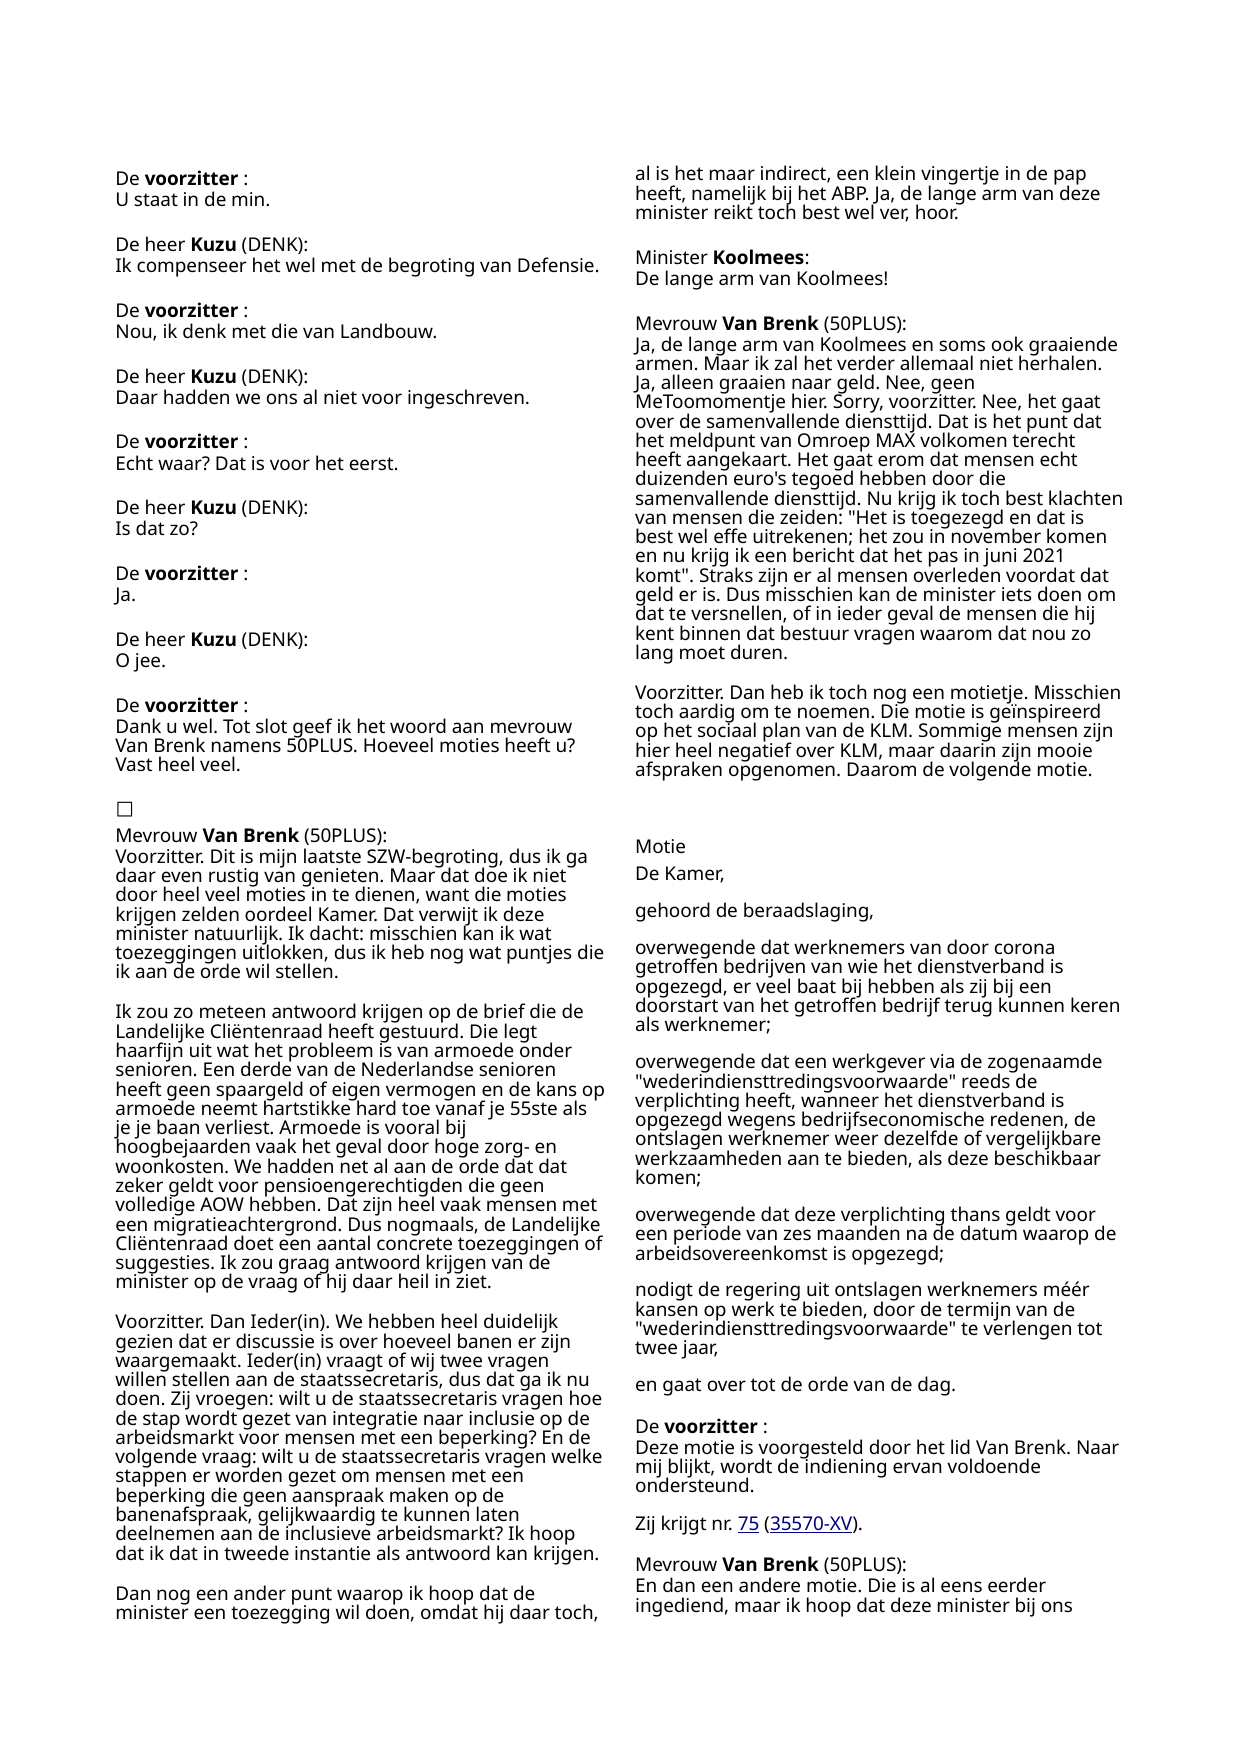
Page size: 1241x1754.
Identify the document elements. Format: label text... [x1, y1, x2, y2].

text Ik zou zo meteen antwoord krijgen op de brief die de Landelijke Cliëntenraad heeft gestuurd. Die legt haarfijn uit wat het probleem is van armoede onder senioren. Een derde van de Nederlandse senioren heeft geen spaargeld of eigen vermogen en de kans op armoede neemt hartstikke hard toe vanaf je 55ste als je je baan verliest. Armoede is vooral bij hoogbejaarden vaak het geval door hoge zorg- en woonkosten. We hadden net al aan de orde dat dat zeker geldt voor pensioengerechtigden die geen volledige AOW hebben. Dat zijn heel vaak mensen met een migratieachtergrond. Dus nogmaals, de Landelijke Cliëntenraad doet een aantal concrete toezeggingen of suggesties. Ik zou graag antwoord krijgen van de minister op de vraag of hij daar heil in ziet. [115, 1003, 605, 1293]
text De lange arm van Koolmees! [635, 270, 1125, 289]
text Voorzitter. Dan heb ik toch nog een motietje. Misschien toch aardig om te noemen. Die motie is geïnspireerd op het sociaal plan van de KLM. Sommige mensen zijn hier heel negatief over KLM, maar daarin zijn mooie afspraken opgenomen. Daarom de volgende motie. [635, 684, 1125, 780]
text Ja, de lange arm van Koolmees en soms ook graaiende armen. Maar ik zal het verder allemaal niet herhalen. Ja, alleen graaien naar geld. Nee, geen MeToomomentje hier. Sorry, voorzitter. Nee, het gaat over de samenvallende diensttijd. Dat is het punt dat het meldpunt van Omroep MAX volkomen terecht heeft aangekaart. Het gaat erom dat mensen echt duizenden euro's tegoed hebben door die samenvallende diensttijd. Nu krijg ik toch best klachten van mensen die zeiden: "Het is toegezegd en dat is best wel effe uitrekenen; het zou in november komen en nu krijg ik een bericht dat het pas in juni 2021 komt". Straks zijn er al mensen overleden voordat dat geld er is. Dus misschien kan de minister iets doen om dat te versnellen, of in ieder geval de mensen die hij kent binnen dat bestuur vragen waarom dat nou zo lang moet duren. [635, 336, 1125, 663]
text Ik compenseer het wel met de begroting van Defensie. [115, 257, 605, 276]
text De heer Kuzu (DENK): [115, 231, 605, 257]
text Ja. [115, 586, 605, 605]
text Mevrouw Van Brenk (50PLUS): [635, 310, 1125, 336]
text Daar hadden we ons al niet voor ingeschreven. [115, 389, 605, 408]
text Minister Koolmees: [635, 244, 1125, 270]
text De Kamer, [635, 865, 1125, 884]
text gehoord de beraadslaging, [635, 902, 1125, 922]
text De voorzitter : [115, 560, 605, 586]
text Mevrouw Van Brenk (50PLUS): [635, 1552, 1125, 1577]
text overwegende dat werknemers van door corona getroffen bedrijven van wie het dienstverband is opgezegd, er veel baat bij hebben als zij bij een doorstart van het getroffen bedrijf terug kunnen keren als werknemer; [635, 939, 1125, 1036]
text De voorzitter : [115, 165, 605, 191]
text O jee. [115, 652, 605, 671]
text nodigt de regering uit ontslagen werknemers méér kansen op werk te bieden, door de termijn van de "wederindiensttredingsvoorwaarde" te verlengen tot twee jaar, [635, 1281, 1125, 1358]
text U staat in de min. [115, 191, 605, 210]
text al is het maar indirect, een klein vingertje in de pap heeft, namelijk bij het ABP. Ja, de lange arm van deze minister reikt toch best wel ver, hoor. [635, 165, 1125, 223]
text Mevrouw Van Brenk (50PLUS): [115, 822, 605, 848]
text De heer Kuzu (DENK): [115, 626, 605, 652]
text Echt waar? Dat is voor het eerst. [115, 454, 605, 474]
text Zij krijgt nr. 75 (35570-XV). [635, 1514, 1125, 1534]
text De voorzitter : [115, 692, 605, 718]
text Dank u wel. Tot slot geef ik het woord aan mevrouw Van Brenk namens 50PLUS. Hoeveel moties heeft u? Vast heel veel. [115, 718, 605, 776]
text De heer Kuzu (DENK): [115, 363, 605, 389]
text De heer Kuzu (DENK): [115, 494, 605, 520]
text Deze motie is voorgesteld door het lid Van Brenk. Naar mij blijkt, wordt de indiening ervan voldoende ondersteund. [635, 1439, 1125, 1497]
text De voorzitter : [635, 1413, 1125, 1439]
text overwegende dat een werkgever via de zogenaamde "wederindiensttredingsvoorwaarde" reeds de verplichting heeft, wanneer het dienstverband is opgezegd wegens bedrijfseconomische redenen, de ontslagen werknemer weer dezelfde of vergelijkbare werkzaamheden aan te bieden, als deze beschikbaar komen; [635, 1053, 1125, 1188]
text Is dat zo? [115, 520, 605, 539]
text Nou, ik denk met die van Landbouw. [115, 323, 605, 342]
text Motie [635, 834, 1125, 859]
text En dan een andere motie. Die is al eens eerder ingediend, maar ik hoop dat deze minister bij ons [635, 1577, 1125, 1616]
text De voorzitter : [115, 297, 605, 323]
text De voorzitter : [115, 429, 605, 454]
text ⬜ [115, 796, 605, 822]
text Voorzitter. Dan Ieder(in). We hebben heel duidelijk gezien dat er discussie is over hoeveel banen er zijn waargemaakt. Ieder(in) vraagt of wij twee vragen willen stellen aan de staatssecretaris, dus dat ga ik nu doen. Zij vroegen: wilt u de staatssecretaris vragen hoe de stap wordt gezet van integratie naar inclusie op de arbeidsmarkt voor mensen met een beperking? En de volgende vraag: wilt u de staatssecretaris vragen welke stappen er worden gezet om mensen met een beperking die geen aanspraak maken op de banenafspraak, gelijkwaardig te kunnen laten deelnemen aan de inclusieve arbeidsmarkt? Ik hoop dat ik dat in tweede instantie als antwoord kan krijgen. [115, 1313, 605, 1564]
text Voorzitter. Dit is mijn laatste SZW-begroting, dus ik ga daar even rustig van genieten. Maar dat doe ik niet door heel veel moties in te dienen, want die moties krijgen zelden oordeel Kamer. Dat verwijt ik deze minister natuurlijk. Ik dacht: misschien kan ik wat toezeggingen uitlokken, dus ik heb nog wat puntjes die ik aan de orde wil stellen. [115, 848, 605, 983]
text overwegende dat deze verplichting thans geldt voor een periode van zes maanden na de datum waarop de arbeidsovereenkomst is opgezegd; [635, 1206, 1125, 1264]
text en gaat over tot de orde van de dag. [635, 1376, 1125, 1396]
text Dan nog een ander punt waarop ik hoop dat de minister een toezegging wil doen, omdat hij daar toch, [115, 1584, 605, 1623]
